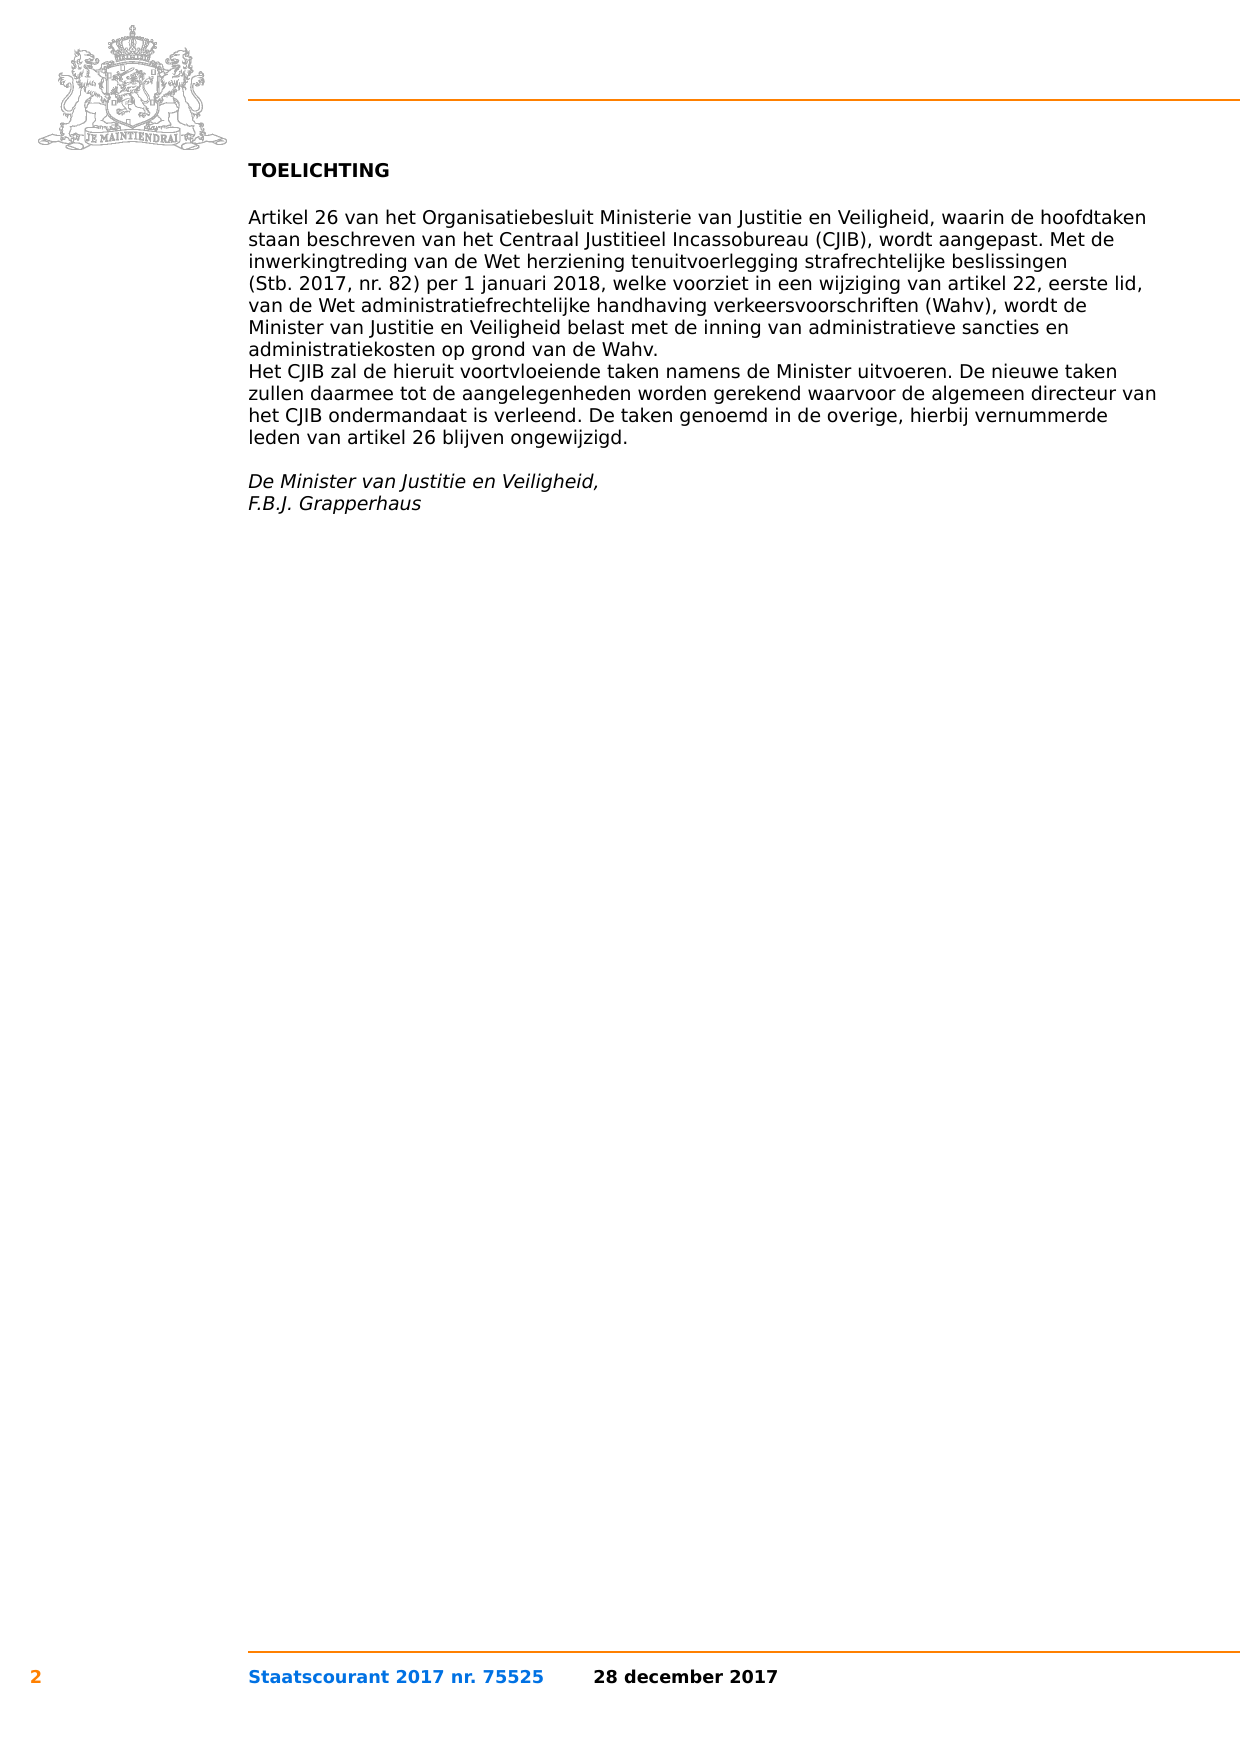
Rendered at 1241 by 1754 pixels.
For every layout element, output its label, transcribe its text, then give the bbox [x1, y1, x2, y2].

text De Minister van Justitie en Veiligheid, F.B.J. Grapperhaus [248, 471, 1163, 514]
subtitle TOELICHTING [248, 160, 1163, 182]
picture [38, 25, 227, 150]
text Artikel 26 van het Organisatiebesluit Ministerie van Justitie en Veiligheid, waarin de hoofdtaken staan beschreven van het Centraal Justitieel Incassobureau (CJIB), wordt aangepast. Met de inwerkingtreding van de Wet herziening tenuitvoerlegging strafrechtelijke beslissingen (Stb. 2017, nr. 82) per 1 januari 2018, welke voorziet in een wijziging van artikel 22, eerste lid, van de Wet administratiefrechtelijke handhaving verkeersvoorschriften (Wahv), wordt de Minister van Justitie en Veiligheid belast met de inning van administratieve sancties en administratiekosten op grond van de Wahv. [248, 207, 1163, 361]
text Het CJIB zal de hieruit voortvloeiende taken namens de Minister uitvoeren. De nieuwe taken zullen daarmee tot de aangelegenheden worden gerekend waarvoor de algemeen directeur van het CJIB ondermandaat is verleend. De taken genoemd in de overige, hierbij vernummerde leden van artikel 26 blijven ongewijzigd. [248, 361, 1163, 449]
